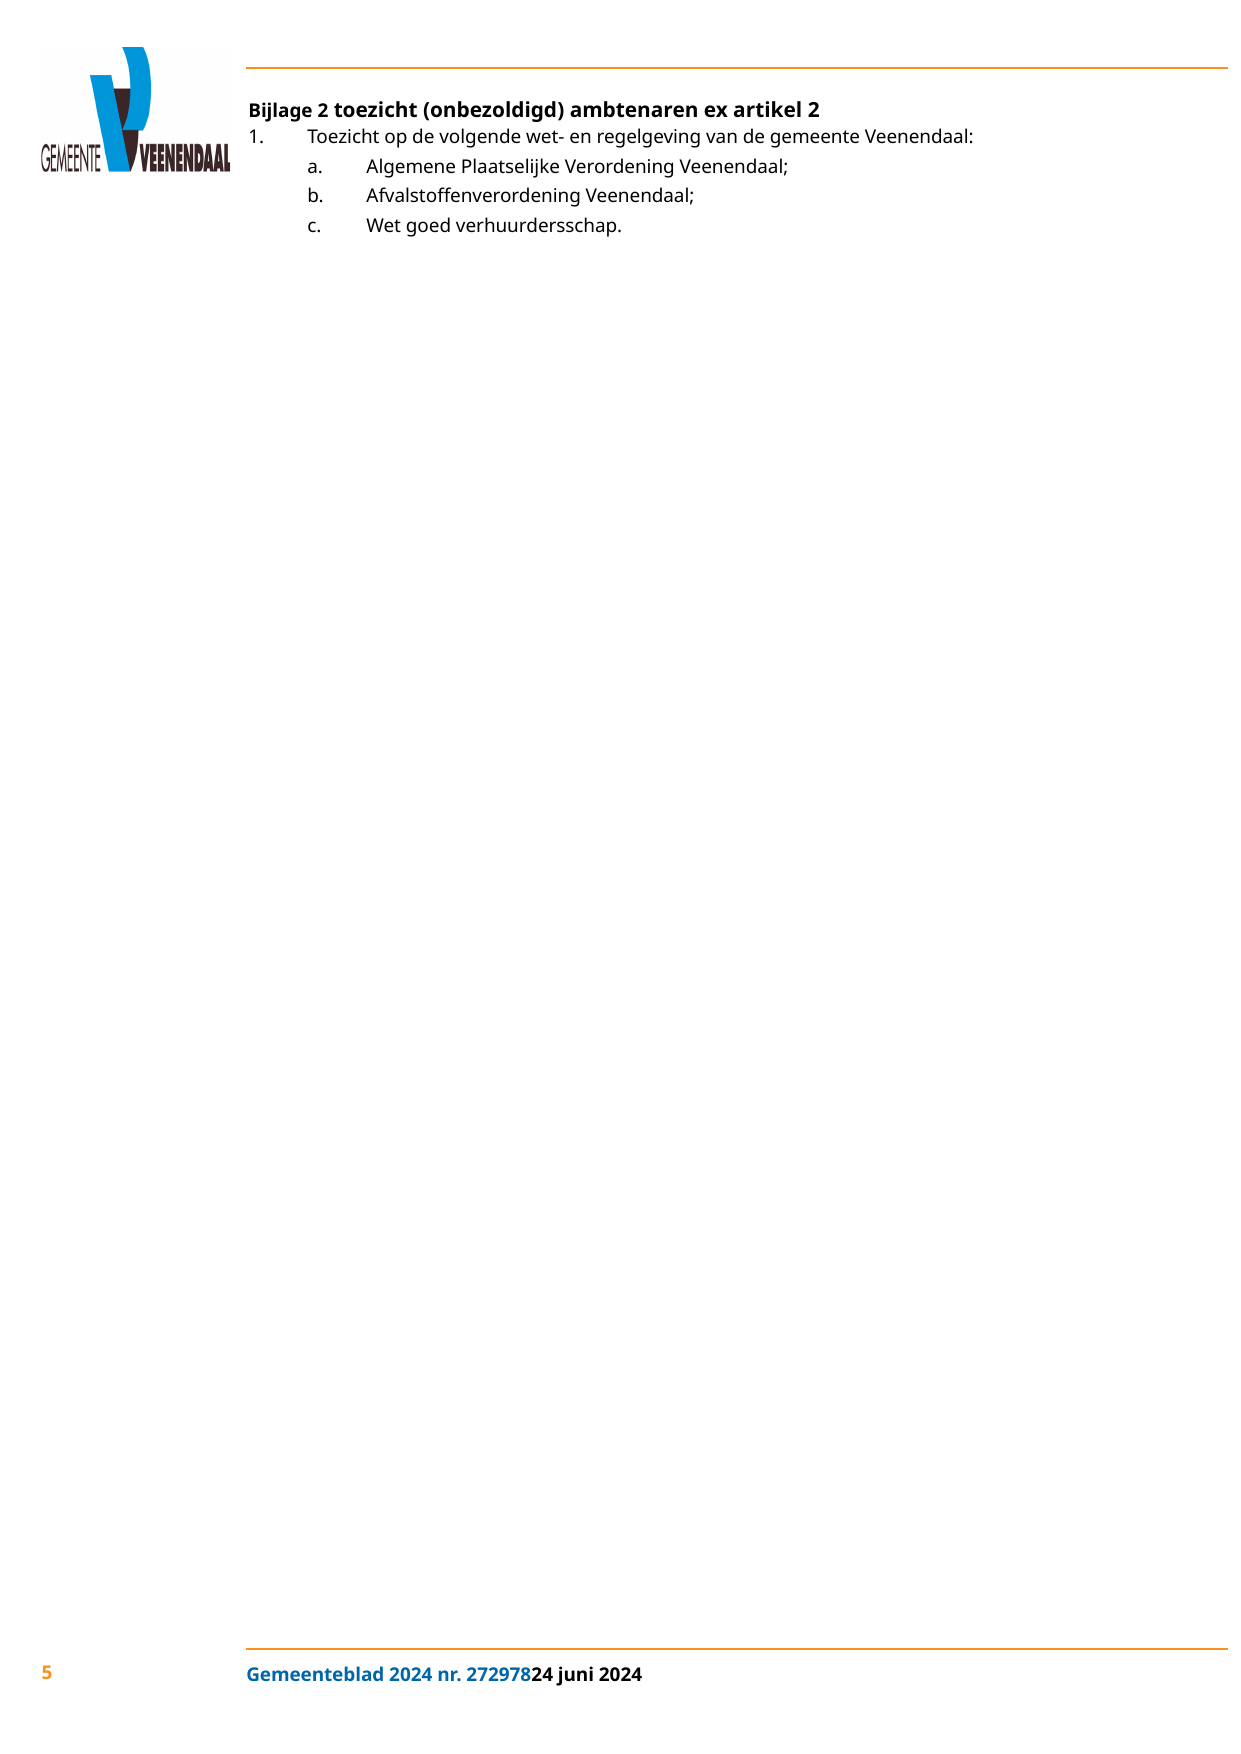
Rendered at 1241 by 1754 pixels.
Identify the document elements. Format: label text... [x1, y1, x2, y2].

list Algemene Plaatselijke Verordening Veenendaal; [307, 153, 1152, 179]
picture [123, 47, 231, 172]
list Toezicht op de volgende wet- en regelgeving van de gemeente Veenendaal: [248, 123, 1152, 149]
list Afvalstoffenverordening Veenendaal; [307, 182, 1152, 208]
text Bijlage 2 toezicht (onbezoldigd) ambtenaren ex artikel 2 [248, 95, 1152, 123]
picture [41, 47, 130, 172]
list Wet goed verhuurdersschap. [307, 212, 1152, 238]
